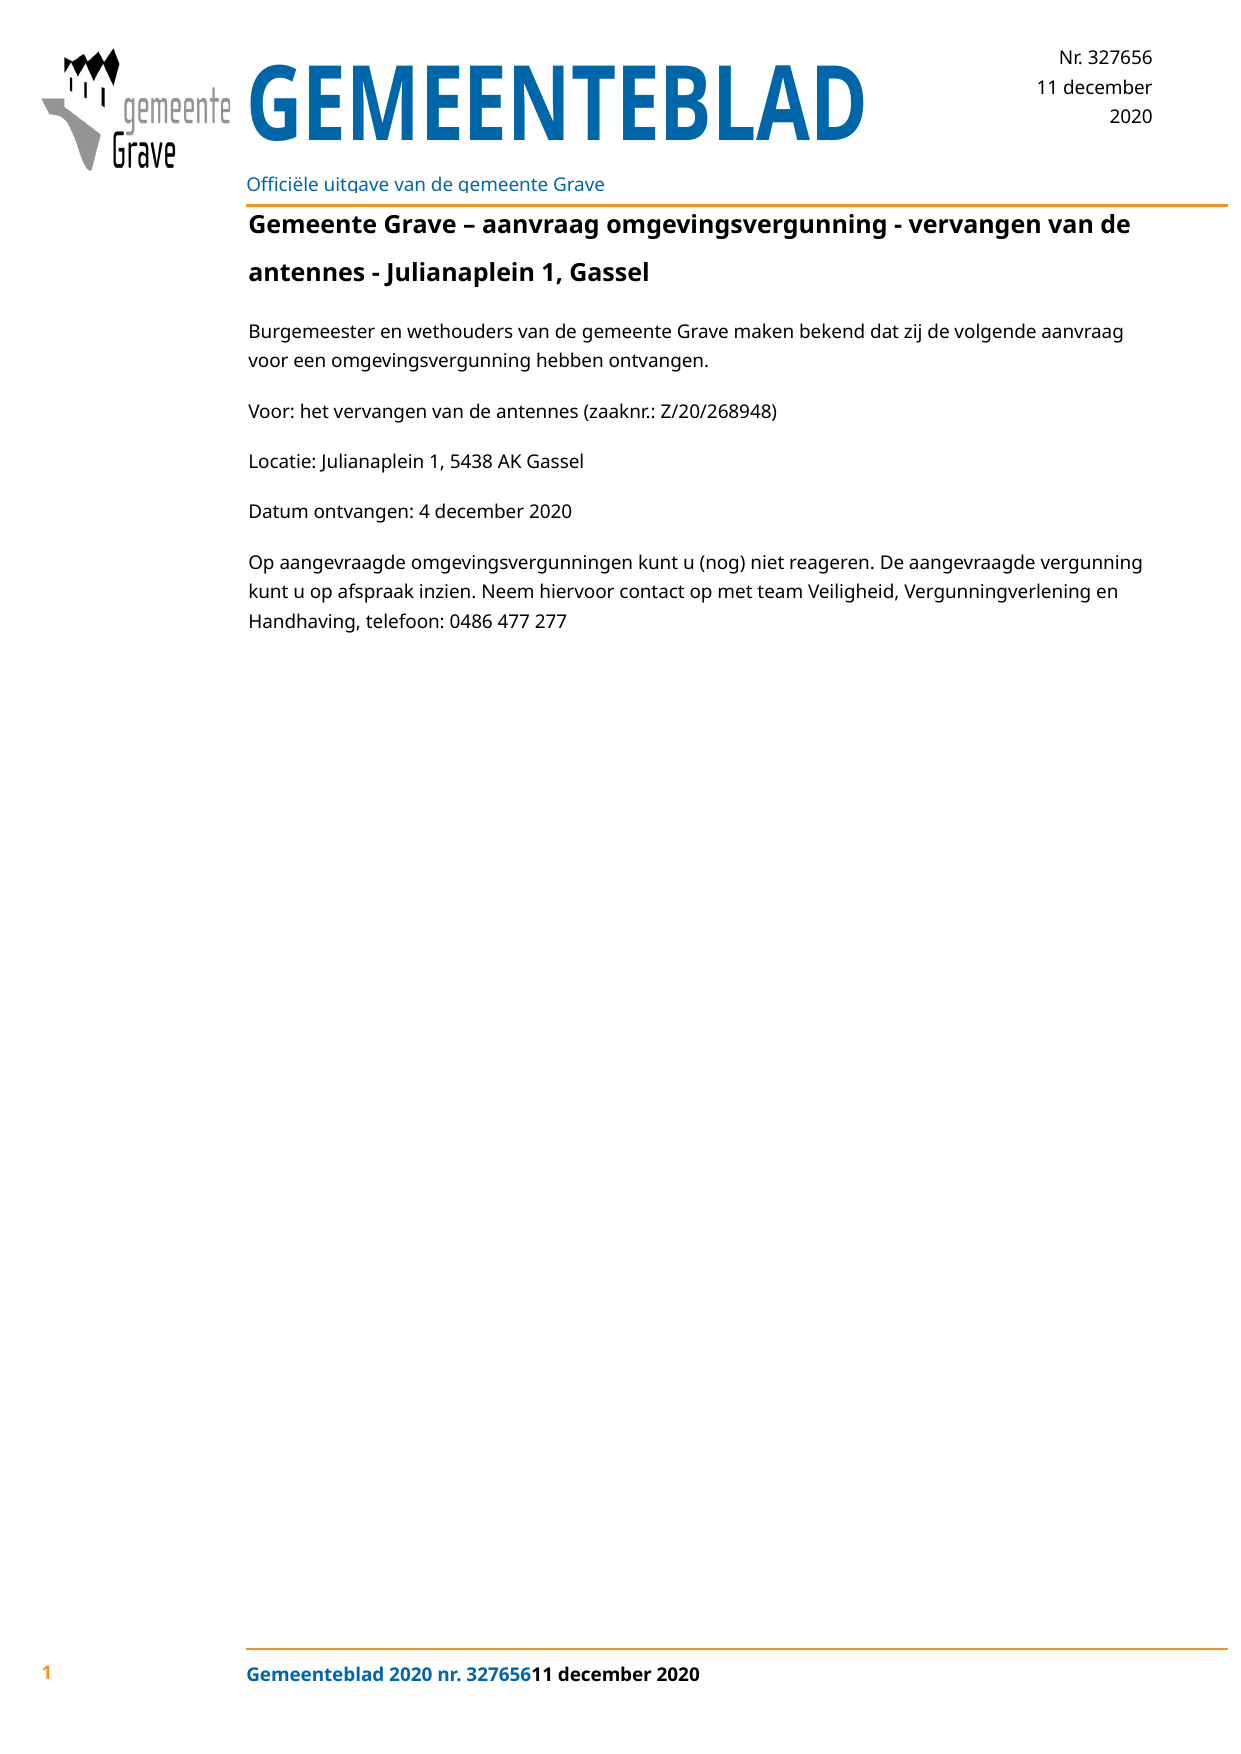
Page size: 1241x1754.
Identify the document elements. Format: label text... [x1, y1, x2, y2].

text Datum ontvangen: 4 december 2020 [248, 499, 1152, 524]
picture [41, 47, 231, 172]
text Locatie: Julianaplein 1, 5438 AK Gassel [248, 448, 1152, 474]
text Op aangevraagde omgevingsvergunningen kunt u (nog) niet reageren. De aangevraagde vergunning kunt u op afspraak inzien. Neem hiervoor contact op met team Veiligheid, Vergunningverlening en Handhaving, telefoon: 0486 477 277 [248, 549, 1152, 634]
text Burgemeester en wethouders van de gemeente Grave maken bekend dat zij de volgende aanvraag voor een omgevingsvergunning hebben ontvangen. [248, 318, 1152, 373]
text Voor: het vervangen van de antennes (zaaknr.: Z/20/268948) [248, 398, 1152, 424]
text Gemeente Grave – aanvraag omgevingsvergunning - vervangen van de antennes - Julianaplein 1, Gassel [248, 207, 1152, 288]
